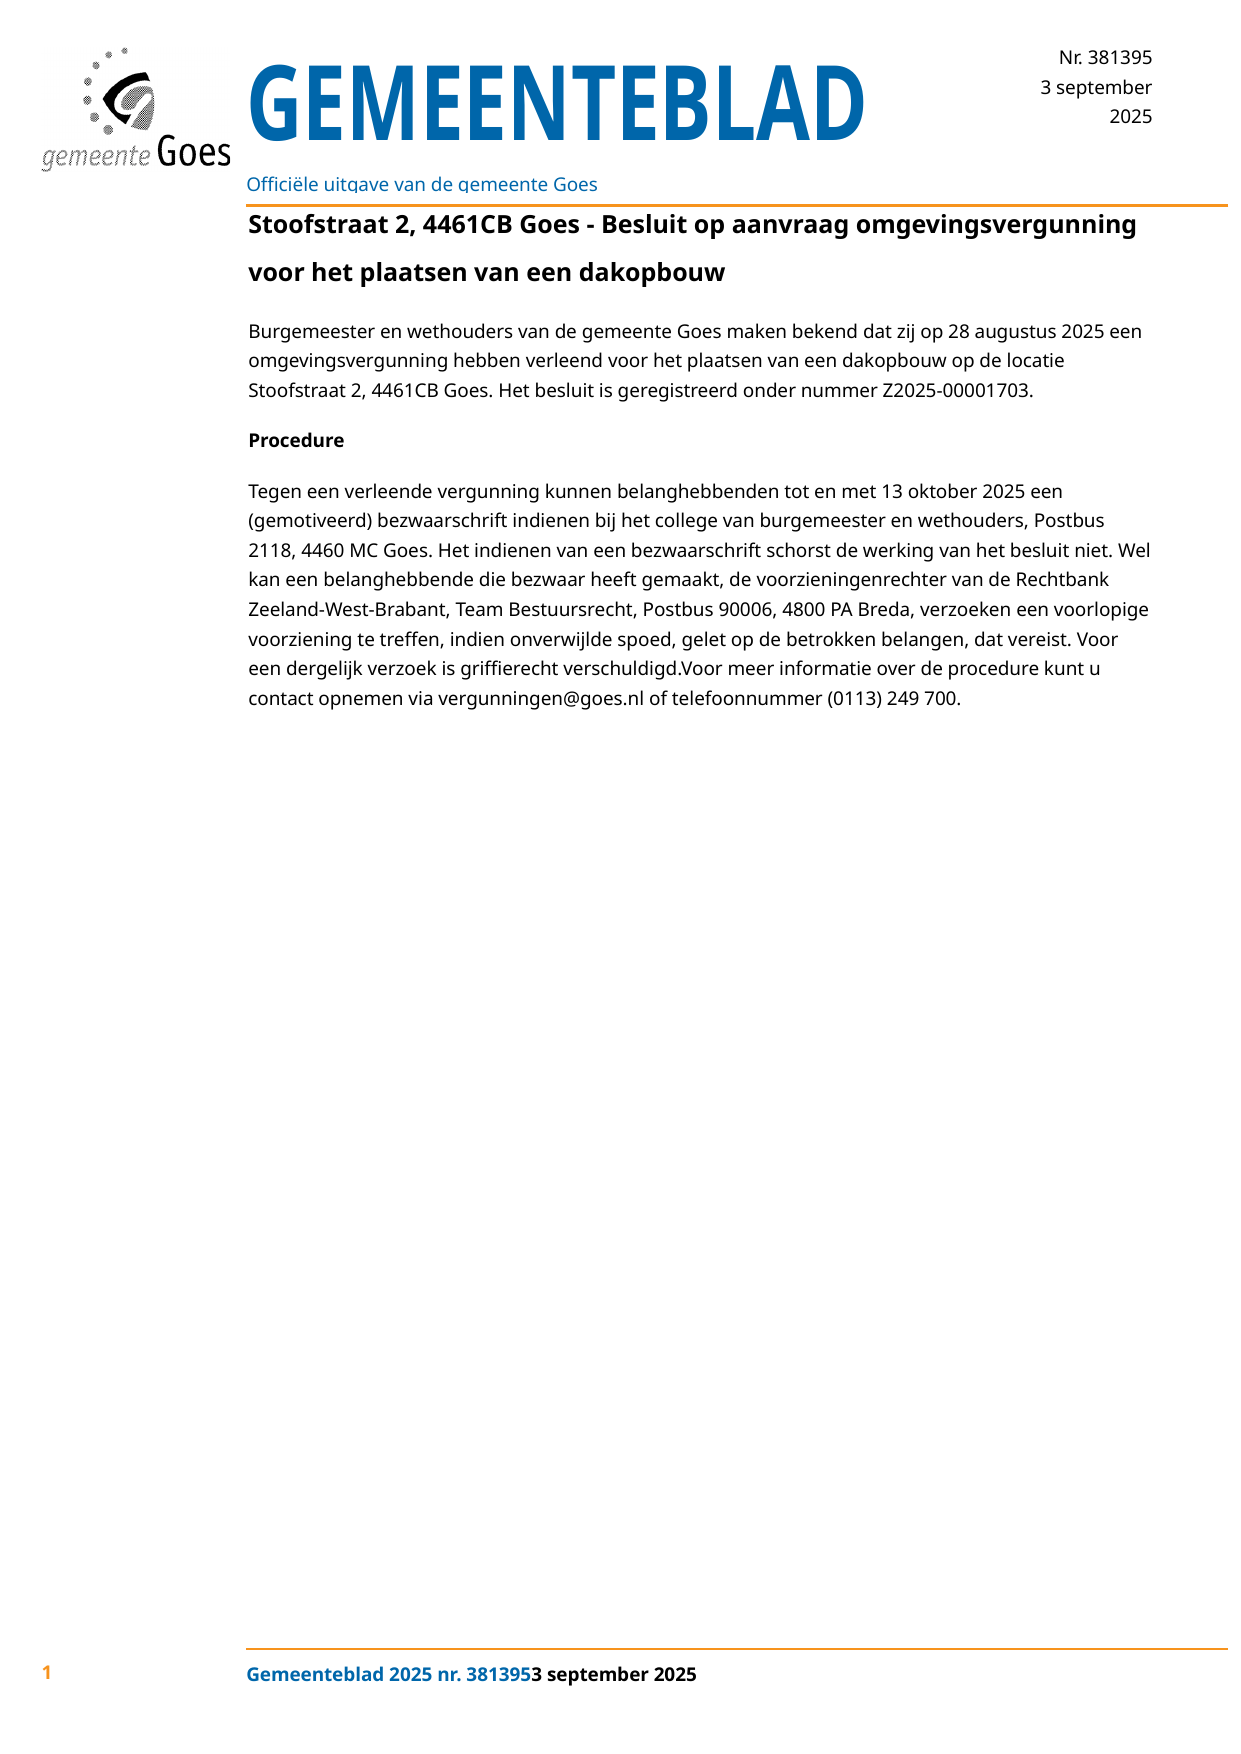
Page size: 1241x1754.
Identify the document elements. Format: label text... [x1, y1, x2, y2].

text Stoofstraat 2, 4461CB Goes - Besluit op aanvraag omgevingsvergunning voor het plaatsen van een dakopbouw [248, 207, 1152, 288]
text Procedure [248, 427, 1152, 453]
picture [41, 47, 231, 172]
text Burgemeester en wethouders van de gemeente Goes maken bekend dat zij op 28 augustus 2025 een omgevingsvergunning hebben verleend voor het plaatsen van een dakopbouw op de locatie Stoofstraat 2, 4461CB Goes. Het besluit is geregistreerd onder nummer Z2025-00001703. [248, 318, 1152, 403]
text Tegen een verleende vergunning kunnen belanghebbenden tot en met 13 oktober 2025 een (gemotiveerd) bezwaarschrift indienen bij het college van burgemeester en wethouders, Postbus 2118, 4460 MC Goes. Het indienen van een bezwaarschrift schorst de werking van het besluit niet. Wel kan een belanghebbende die bezwaar heeft gemaakt, de voorzieningenrechter van de Rechtbank Zeeland-West-Brabant, Team Bestuursrecht, Postbus 90006, 4800 PA Breda, verzoeken een voorlopige voorziening te treffen, indien onverwijlde spoed, gelet op de betrokken belangen, dat vereist. Voor een dergelijk verzoek is griffierecht verschuldigd.Voor meer informatie over de procedure kunt u contact opnemen via vergunningen@goes.nl of telefoonnummer (0113) 249 700. [248, 478, 1152, 711]
